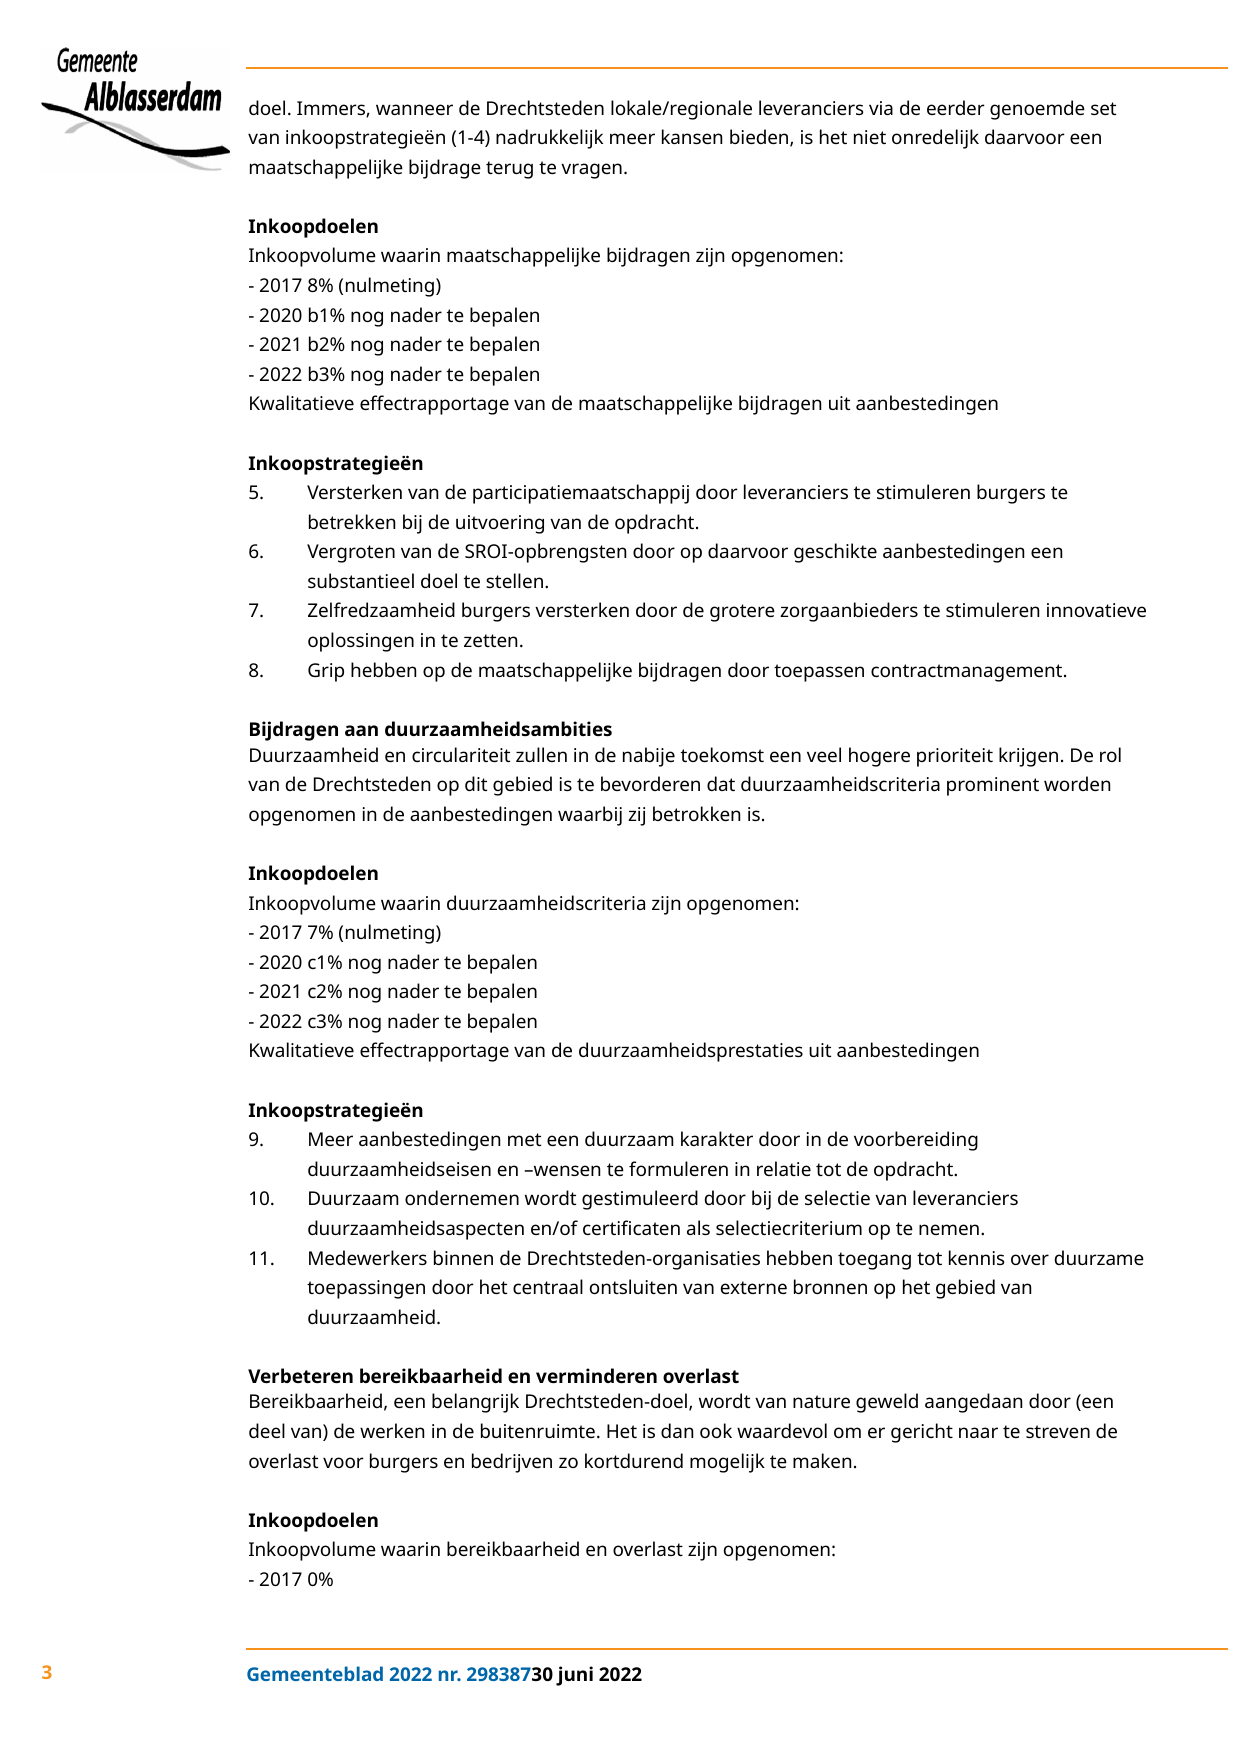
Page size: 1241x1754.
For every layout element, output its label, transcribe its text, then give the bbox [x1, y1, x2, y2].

text - 2021 b2% nog nader te bepalen [248, 331, 1152, 357]
list Meer aanbestedingen met een duurzaam karakter door in de voorbereiding duurzaamheidseisen en –wensen te formuleren in relatie tot de opdracht. [248, 1126, 1152, 1182]
text Verbeteren bereikbaarheid en verminderen overlast [248, 1363, 1152, 1389]
list Medewerkers binnen de Drechtsteden-organisaties hebben toegang tot kennis over duurzame toepassingen door het centraal ontsluiten van externe bronnen op het gebied van duurzaamheid. [248, 1245, 1152, 1329]
text Inkoopdoelen [248, 1507, 1152, 1533]
text Inkoopdoelen [248, 213, 1152, 239]
text Duurzaamheid en circulariteit zullen in de nabije toekomst een veel hogere prioriteit krijgen. De rol van de Drechtsteden op dit gebied is te bevorderen dat duurzaamheidscriteria prominent worden opgenomen in de aanbestedingen waarbij zij betrokken is. [248, 742, 1152, 827]
text Inkoopvolume waarin duurzaamheidscriteria zijn opgenomen: [248, 890, 1152, 915]
text - 2017 0% [248, 1566, 1152, 1592]
text - 2022 b3% nog nader te bepalen [248, 361, 1152, 387]
text Inkoopdoelen [248, 860, 1152, 886]
text Bereikbaarheid, een belangrijk Drechtsteden-doel, wordt van nature geweld aangedaan door (een deel van) de werken in de buitenruimte. Het is dan ook waardevol om er gericht naar te streven de overlast voor burgers en bedrijven zo kortdurend mogelijk te maken. [248, 1389, 1152, 1474]
text - 2020 b1% nog nader te bepalen [248, 302, 1152, 328]
text - 2020 c1% nog nader te bepalen [248, 949, 1152, 974]
list Zelfredzaamheid burgers versterken door de grotere zorgaanbieders te stimuleren innovatieve oplossingen in te zetten. [248, 598, 1152, 653]
text Bijdragen aan duurzaamheidsambities [248, 716, 1152, 742]
list Versterken van de participatiemaatschappij door leveranciers te stimuleren burgers te betrekken bij de uitvoering van de opdracht. [248, 479, 1152, 535]
text Inkoopvolume waarin maatschappelijke bijdragen zijn opgenomen: [248, 243, 1152, 268]
list Grip hebben op de maatschappelijke bijdragen door toepassen contractmanagement. [248, 657, 1152, 683]
text Inkoopstrategieën [248, 450, 1152, 476]
text Inkoopstrategieën [248, 1097, 1152, 1122]
text - 2017 7% (nulmeting) [248, 919, 1152, 945]
text Kwalitatieve effectrapportage van de duurzaamheidsprestaties uit aanbestedingen [248, 1038, 1152, 1063]
text - 2022 c3% nog nader te bepalen [248, 1008, 1152, 1034]
picture [41, 47, 231, 172]
text Kwalitatieve effectrapportage van de maatschappelijke bijdragen uit aanbestedingen [248, 391, 1152, 416]
text doel. Immers, wanneer de Drechtsteden lokale/regionale leveranciers via de eerder genoemde set van inkoopstrategieën (1-4) nadrukkelijk meer kansen bieden, is het niet onredelijk daarvoor een maatschappelijke bijdrage terug te vragen. [248, 95, 1152, 180]
text - 2017 8% (nulmeting) [248, 272, 1152, 298]
text - 2021 c2% nog nader te bepalen [248, 978, 1152, 1004]
text Inkoopvolume waarin bereikbaarheid en overlast zijn opgenomen: [248, 1537, 1152, 1562]
list Duurzaam ondernemen wordt gestimuleerd door bij de selectie van leveranciers duurzaamheidsaspecten en/of certificaten als selectiecriterium op te nemen. [248, 1186, 1152, 1241]
list Vergroten van de SROI-opbrengsten door op daarvoor geschikte aanbestedingen een substantieel doel te stellen. [248, 538, 1152, 594]
